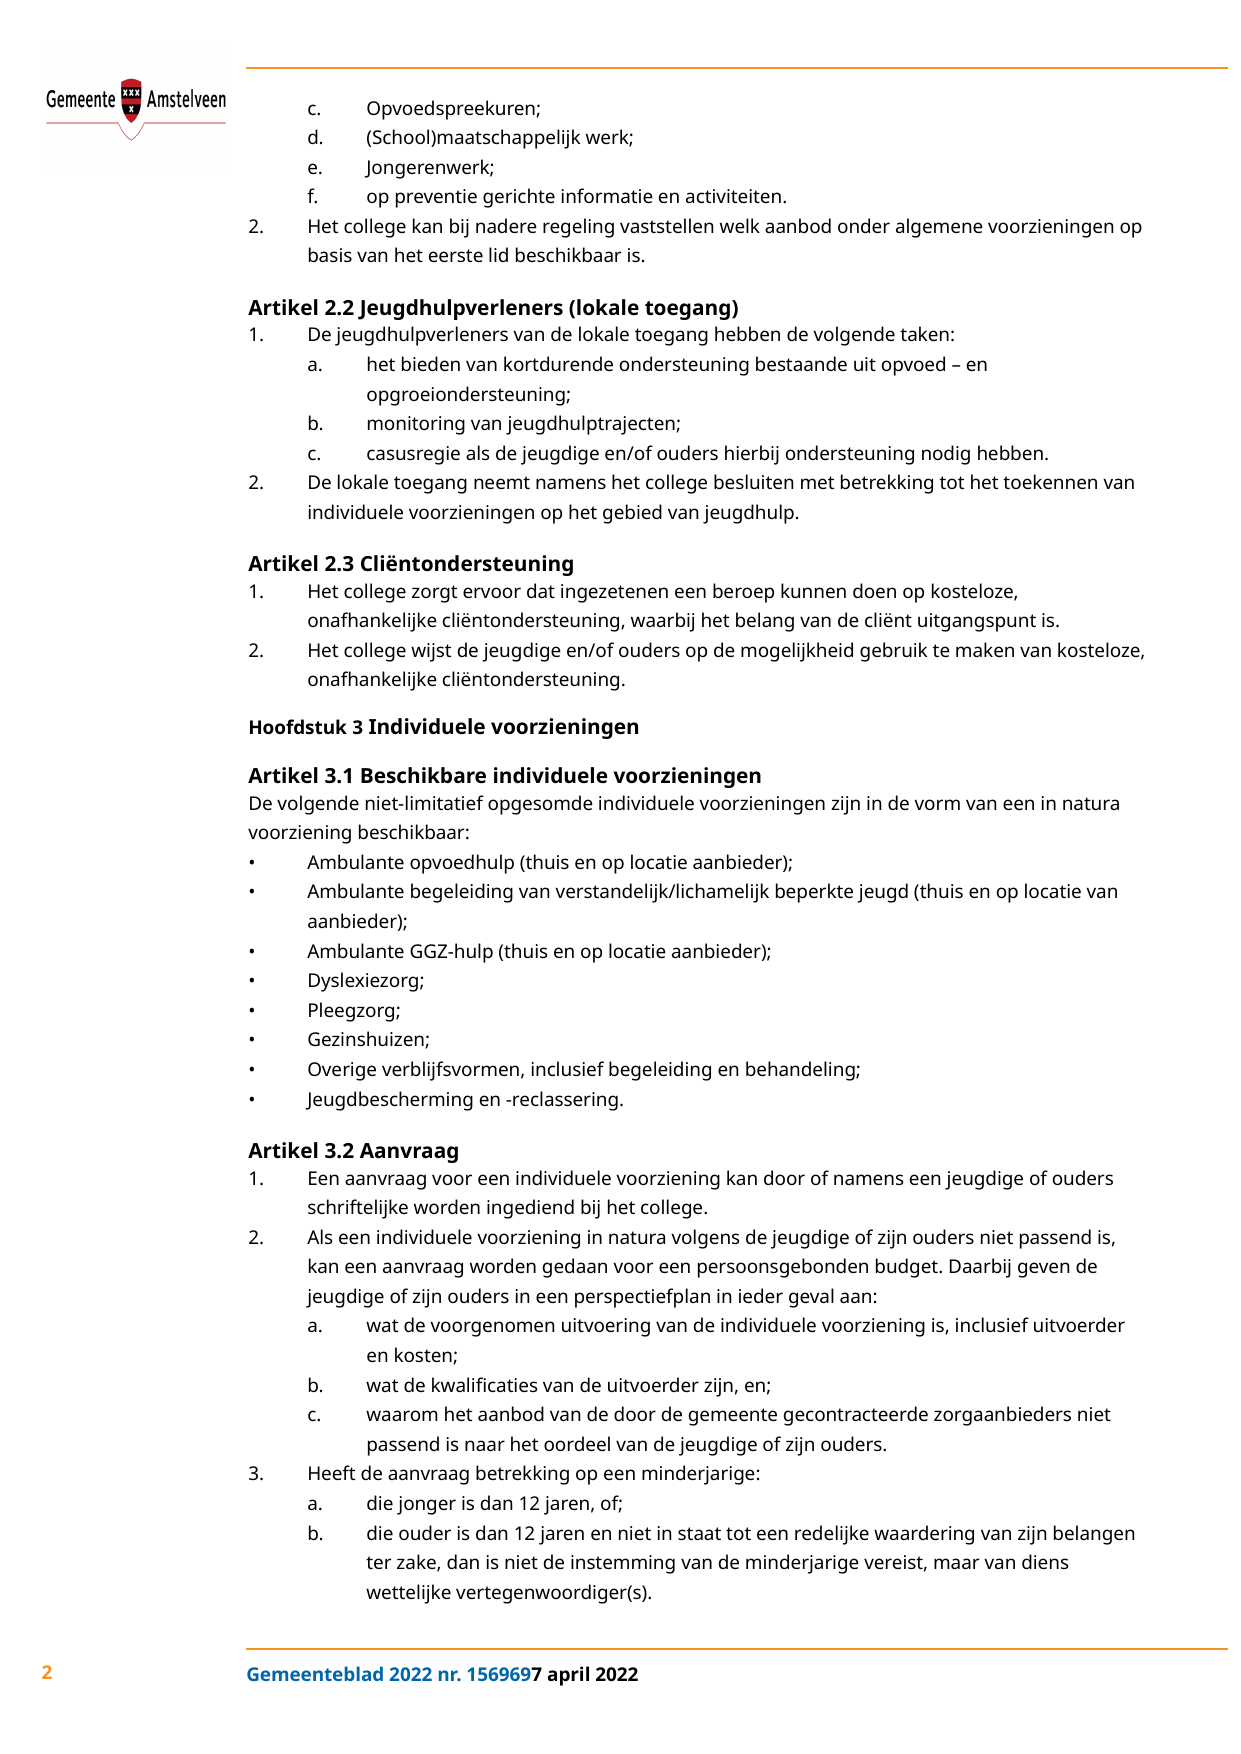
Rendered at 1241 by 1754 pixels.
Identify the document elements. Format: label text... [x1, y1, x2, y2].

list Het college zorgt ervoor dat ingezetenen een beroep kunnen doen op kosteloze, onafhankelijke cliëntondersteuning, waarbij het belang van de cliënt uitgangspunt is. [248, 578, 1152, 633]
list die ouder is dan 12 jaren en niet in staat tot een redelijke waardering van zijn belangen ter zake, dan is niet de instemming van de minderjarige vereist, maar van diens wettelijke vertegenwoordiger(s). [307, 1520, 1152, 1604]
list Jeugdbescherming en -reclassering. [248, 1086, 1152, 1112]
list De jeugdhulpverleners van de lokale toegang hebben de volgende taken: [248, 322, 1152, 347]
list Ambulante opvoedhulp (thuis en op locatie aanbieder); [248, 849, 1152, 875]
list Een aanvraag voor een individuele voorziening kan door of namens een jeugdige of ouders schriftelijke worden ingediend bij het college. [248, 1165, 1152, 1220]
list Gezinshuizen; [248, 1027, 1152, 1052]
list Dyslexiezorg; [248, 967, 1152, 993]
text Artikel 2.2 Jeugdhulpverleners (lokale toegang) [248, 293, 1152, 322]
picture [41, 47, 231, 172]
text Artikel 3.2 Aanvraag [248, 1136, 1152, 1165]
list wat de kwalificaties van de uitvoerder zijn, en; [307, 1372, 1152, 1397]
list Ambulante begeleiding van verstandelijk/lichamelijk beperkte jeugd (thuis en op locatie van aanbieder); [248, 879, 1152, 934]
list op preventie gerichte informatie en activiteiten. [307, 183, 1152, 209]
text Hoofdstuk 3 Individuele voorzieningen [248, 712, 1152, 741]
list Het college kan bij nadere regeling vaststellen welk aanbod onder algemene voorzieningen op basis van het eerste lid beschikbaar is. [248, 213, 1152, 268]
list Pleegzorg; [248, 997, 1152, 1023]
text Artikel 2.3 Cliëntondersteuning [248, 549, 1152, 578]
list die jonger is dan 12 jaren, of; [307, 1490, 1152, 1516]
list monitoring van jeugdhulptrajecten; [307, 410, 1152, 436]
list het bieden van kortdurende ondersteuning bestaande uit opvoed – en opgroeiondersteuning; [307, 351, 1152, 406]
list casusregie als de jeugdige en/of ouders hierbij ondersteuning nodig hebben. [307, 440, 1152, 466]
list Heeft de aanvraag betrekking op een minderjarige: [248, 1461, 1152, 1486]
list Het college wijst de jeugdige en/of ouders op de mogelijkheid gebruik te maken van kosteloze, onafhankelijke cliëntondersteuning. [248, 637, 1152, 692]
list waarom het aanbod van de door de gemeente gecontracteerde zorgaanbieders niet passend is naar het oordeel van de jeugdige of zijn ouders. [307, 1401, 1152, 1457]
text De volgende niet-limitatief opgesomde individuele voorzieningen zijn in de vorm van een in natura voorziening beschikbaar: [248, 790, 1152, 845]
list Jongerenwerk; [307, 154, 1152, 180]
list (School)maatschappelijk werk; [307, 124, 1152, 150]
list Overige verblijfsvormen, inclusief begeleiding en behandeling; [248, 1056, 1152, 1082]
list De lokale toegang neemt namens het college besluiten met betrekking tot het toekennen van individuele voorzieningen op het gebied van jeugdhulp. [248, 469, 1152, 525]
text Artikel 3.1 Beschikbare individuele voorzieningen [248, 762, 1152, 790]
list Opvoedspreekuren; [307, 95, 1152, 121]
list Als een individuele voorziening in natura volgens de jeugdige of zijn ouders niet passend is, kan een aanvraag worden gedaan voor een persoonsgebonden budget. Daarbij geven de jeugdige of zijn ouders in een perspectiefplan in ieder geval aan: [248, 1224, 1152, 1309]
list wat de voorgenomen uitvoering van de individuele voorziening is, inclusief uitvoerder en kosten; [307, 1313, 1152, 1368]
list Ambulante GGZ-hulp (thuis en op locatie aanbieder); [248, 938, 1152, 964]
